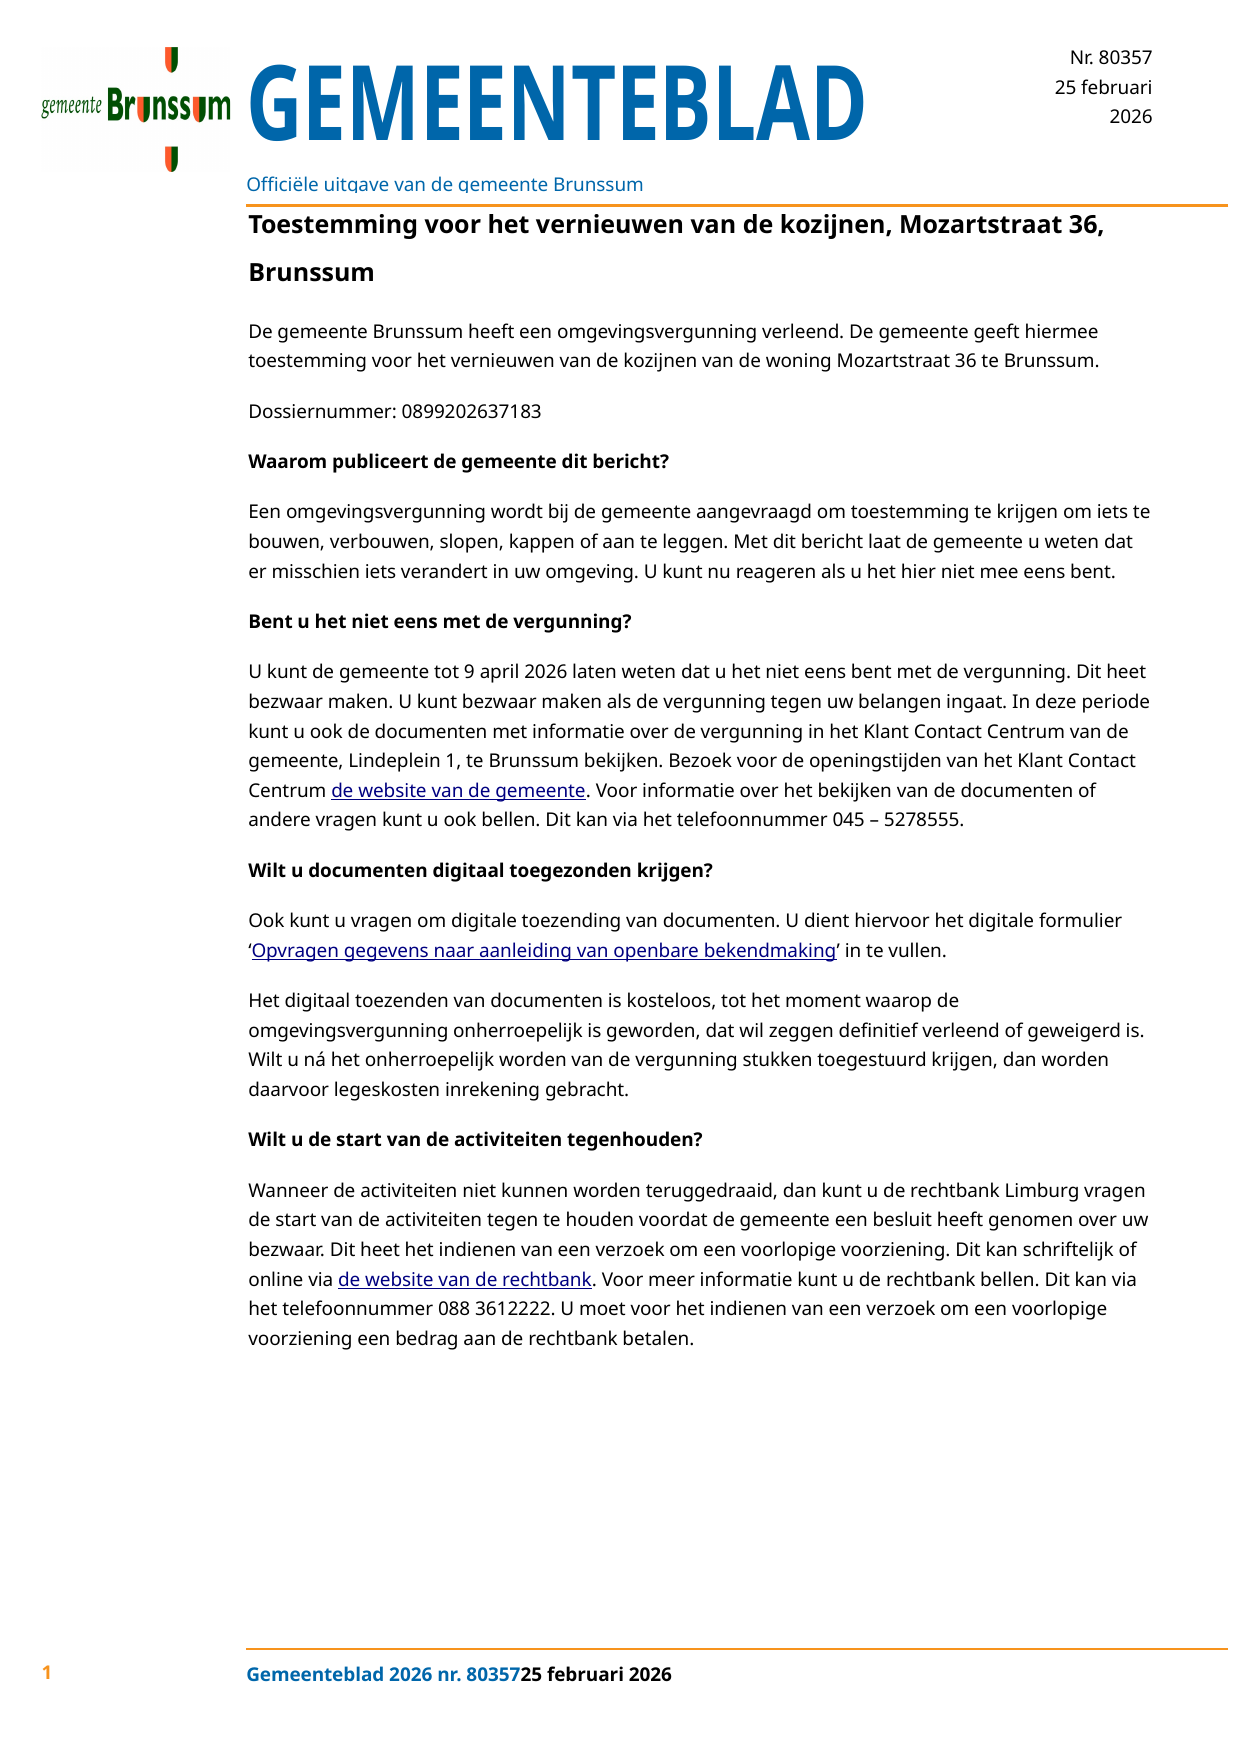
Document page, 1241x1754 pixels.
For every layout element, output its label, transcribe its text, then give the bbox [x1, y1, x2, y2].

text Ook kunt u vragen om digitale toezending van documenten. U dient hiervoor het digitale formulier ‘Opvragen gegevens naar aanleiding van openbare bekendmaking’ in te vullen. [248, 907, 1152, 963]
text Toestemming voor het vernieuwen van de kozijnen, Mozartstraat 36, Brunssum [248, 207, 1152, 288]
picture [41, 47, 231, 172]
text Wilt u documenten digitaal toegezonden krijgen? [248, 857, 1152, 883]
text Wanneer de activiteiten niet kunnen worden teruggedraaid, dan kunt u de rechtbank Limburg vragen de start van de activiteiten tegen te houden voordat de gemeente een besluit heeft genomen over uw bezwaar. Dit heet het indienen van een verzoek om een voorlopige voorziening. Dit kan schriftelijk of online via de website van de rechtbank. Voor meer informatie kunt u de rechtbank bellen. Dit kan via het telefoonnummer 088 3612222. U moet voor het indienen van een verzoek om een voorlopige voorziening een bedrag aan de rechtbank betalen. [248, 1177, 1152, 1351]
text Dossiernummer: 0899202637183 [248, 398, 1152, 424]
text Wilt u de start van de activiteiten tegenhouden? [248, 1127, 1152, 1152]
text U kunt de gemeente tot 9 april 2026 laten weten dat u het niet eens bent met de vergunning. Dit heet bezwaar maken. U kunt bezwaar maken als de vergunning tegen uw belangen ingaat. In deze periode kunt u ook de documenten met informatie over de vergunning in het Klant Contact Centrum van de gemeente, Lindeplein 1, te Brunssum bekijken. Bezoek voor de openingstijden van het Klant Contact Centrum de website van de gemeente. Voor informatie over het bekijken van de documenten of andere vragen kunt u ook bellen. Dit kan via het telefoonnummer 045 – 5278555. [248, 659, 1152, 832]
text Het digitaal toezenden van documenten is kosteloos, tot het moment waarop de omgevingsvergunning onherroepelijk is geworden, dat wil zeggen definitief verleend of geweigerd is. Wilt u ná het onherroepelijk worden van de vergunning stukken toegestuurd krijgen, dan worden daarvoor legeskosten inrekening gebracht. [248, 987, 1152, 1102]
text Waarom publiceert de gemeente dit bericht? [248, 448, 1152, 474]
text Bent u het niet eens met de vergunning? [248, 608, 1152, 634]
text Een omgevingsvergunning wordt bij de gemeente aangevraagd om toestemming te krijgen om iets te bouwen, verbouwen, slopen, kappen of aan te leggen. Met dit bericht laat de gemeente u weten dat er misschien iets verandert in uw omgeving. U kunt nu reageren als u het hier niet mee eens bent. [248, 499, 1152, 584]
text De gemeente Brunssum heeft een omgevingsvergunning verleend. De gemeente geeft hiermee toestemming voor het vernieuwen van de kozijnen van de woning Mozartstraat 36 te Brunssum. [248, 318, 1152, 373]
